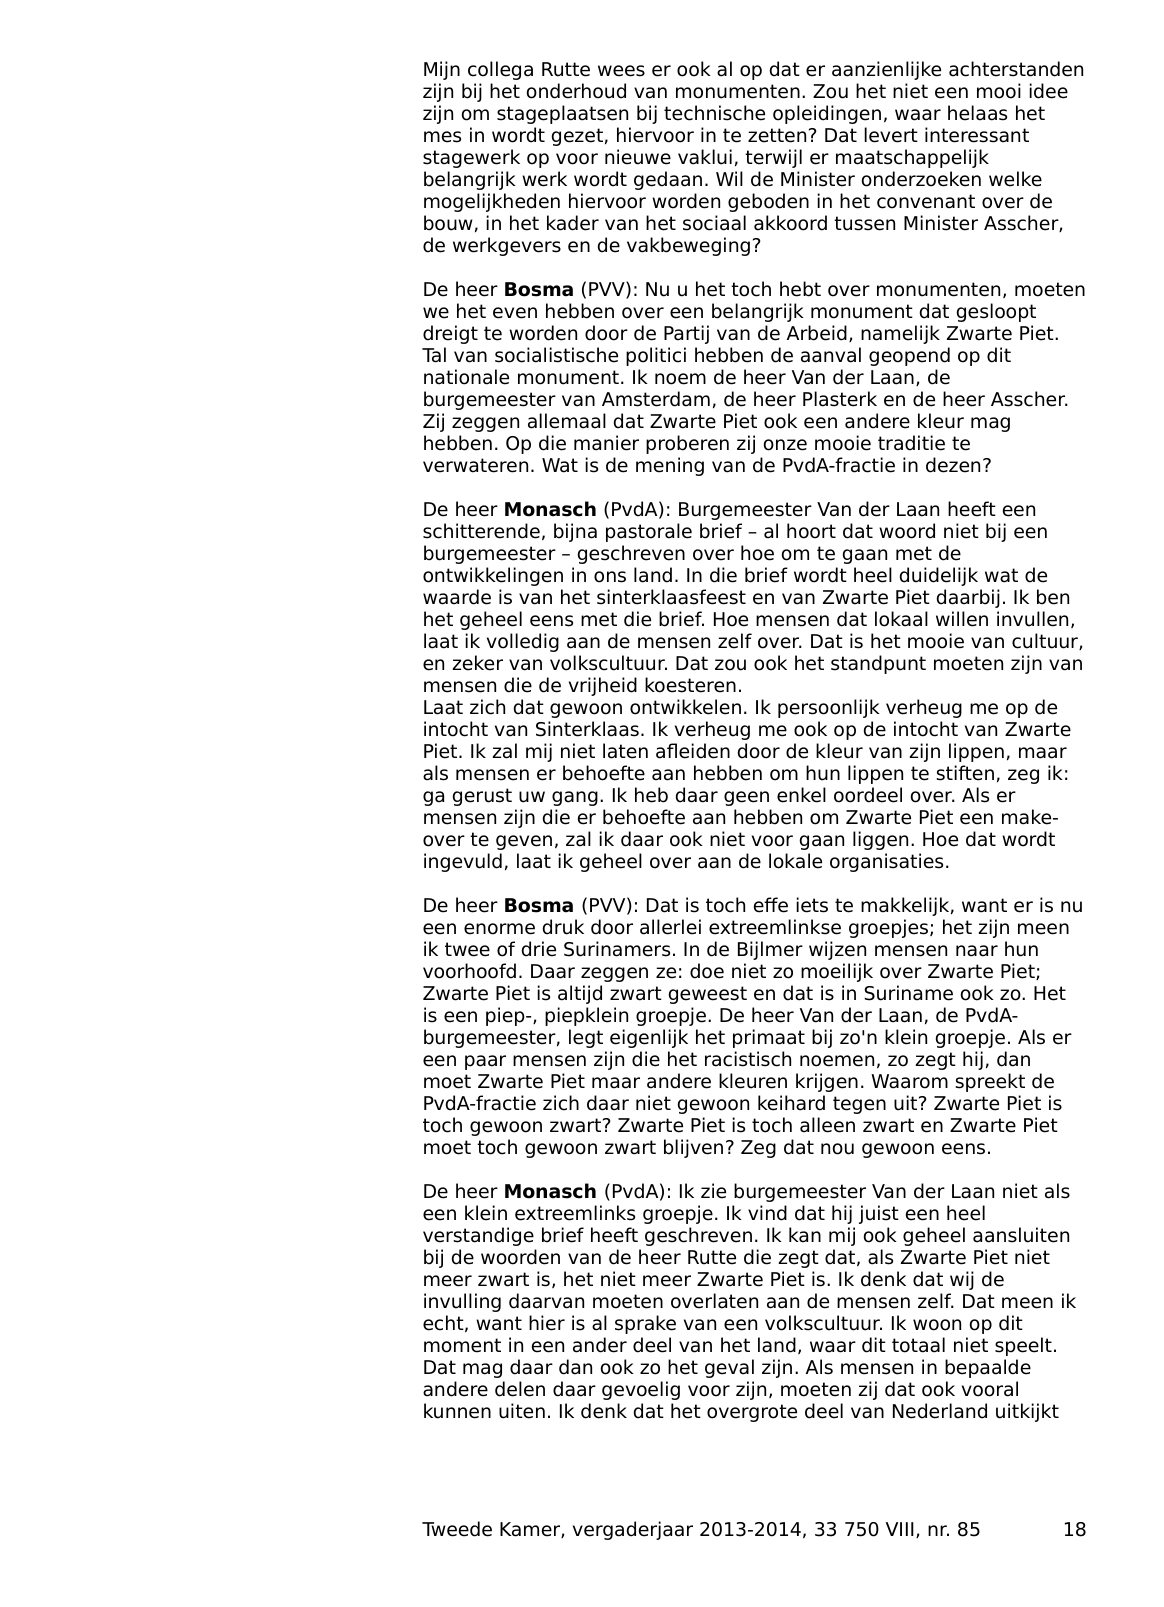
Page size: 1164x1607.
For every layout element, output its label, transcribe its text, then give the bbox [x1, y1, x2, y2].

text De heer Bosma (PVV): Dat is toch effe iets te makkelijk, want er is nu een enorme druk door allerlei extreemlinkse groepjes; het zijn meen ik twee of drie Surinamers. In de Bijlmer wijzen mensen naar hun voorhoofd. Daar zeggen ze: doe niet zo moeilijk over Zwarte Piet; Zwarte Piet is altijd zwart geweest en dat is in Suriname ook zo. Het is een piep-, piepklein groepje. De heer Van der Laan, de PvdA-burgemeester, legt eigenlijk het primaat bij zo'n klein groepje. Als er een paar mensen zijn die het racistisch noemen, zo zegt hij, dan moet Zwarte Piet maar andere kleuren krijgen. Waarom spreekt de PvdA-fractie zich daar niet gewoon keihard tegen uit? Zwarte Piet is toch gewoon zwart? Zwarte Piet is toch alleen zwart en Zwarte Piet moet toch gewoon zwart blijven? Zeg dat nou gewoon eens. [422, 895, 1087, 1159]
text Laat zich dat gewoon ontwikkelen. Ik persoonlijk verheug me op de intocht van Sinterklaas. Ik verheug me ook op de intocht van Zwarte Piet. Ik zal mij niet laten afleiden door de kleur van zijn lippen, maar als mensen er behoefte aan hebben om hun lippen te stiften, zeg ik: ga gerust uw gang. Ik heb daar geen enkel oordeel over. Als er mensen zijn die er behoefte aan hebben om Zwarte Piet een make-over te geven, zal ik daar ook niet voor gaan liggen. Hoe dat wordt ingevuld, laat ik geheel over aan de lokale organisaties. [422, 697, 1087, 873]
text De heer Monasch (PvdA): Ik zie burgemeester Van der Laan niet als een klein extreemlinks groepje. Ik vind dat hij juist een heel verstandige brief heeft geschreven. Ik kan mij ook geheel aansluiten bij de woorden van de heer Rutte die zegt dat, als Zwarte Piet niet meer zwart is, het niet meer Zwarte Piet is. Ik denk dat wij de invulling daarvan moeten overlaten aan de mensen zelf. Dat meen ik echt, want hier is al sprake van een volkscultuur. Ik woon op dit moment in een ander deel van het land, waar dit totaal niet speelt. Dat mag daar dan ook zo het geval zijn. Als mensen in bepaalde andere delen daar gevoelig voor zijn, moeten zij dat ook vooral kunnen uiten. Ik denk dat het overgrote deel van Nederland uitkijkt [422, 1181, 1087, 1423]
text De heer Bosma (PVV): Nu u het toch hebt over monumenten, moeten we het even hebben over een belangrijk monument dat gesloopt dreigt te worden door de Partij van de Arbeid, namelijk Zwarte Piet. Tal van socialistische politici hebben de aanval geopend op dit nationale monument. Ik noem de heer Van der Laan, de burgemeester van Amsterdam, de heer Plasterk en de heer Asscher. Zij zeggen allemaal dat Zwarte Piet ook een andere kleur mag hebben. Op die manier proberen zij onze mooie traditie te verwateren. Wat is de mening van de PvdA-fractie in dezen? [422, 279, 1087, 477]
text Mijn collega Rutte wees er ook al op dat er aanzienlijke achterstanden zijn bij het onderhoud van monumenten. Zou het niet een mooi idee zijn om stageplaatsen bij technische opleidingen, waar helaas het mes in wordt gezet, hiervoor in te zetten? Dat levert interessant stagewerk op voor nieuwe vaklui, terwijl er maatschappelijk belangrijk werk wordt gedaan. Wil de Minister onderzoeken welke mogelijkheden hiervoor worden geboden in het convenant over de bouw, in het kader van het sociaal akkoord tussen Minister Asscher, de werkgevers en de vakbeweging? [422, 59, 1087, 257]
text De heer Monasch (PvdA): Burgemeester Van der Laan heeft een schitterende, bijna pastorale brief – al hoort dat woord niet bij een burgemeester – geschreven over hoe om te gaan met de ontwikkelingen in ons land. In die brief wordt heel duidelijk wat de waarde is van het sinterklaasfeest en van Zwarte Piet daarbij. Ik ben het geheel eens met die brief. Hoe mensen dat lokaal willen invullen, laat ik volledig aan de mensen zelf over. Dat is het mooie van cultuur, en zeker van volkscultuur. Dat zou ook het standpunt moeten zijn van mensen die de vrijheid koesteren. [422, 499, 1087, 697]
